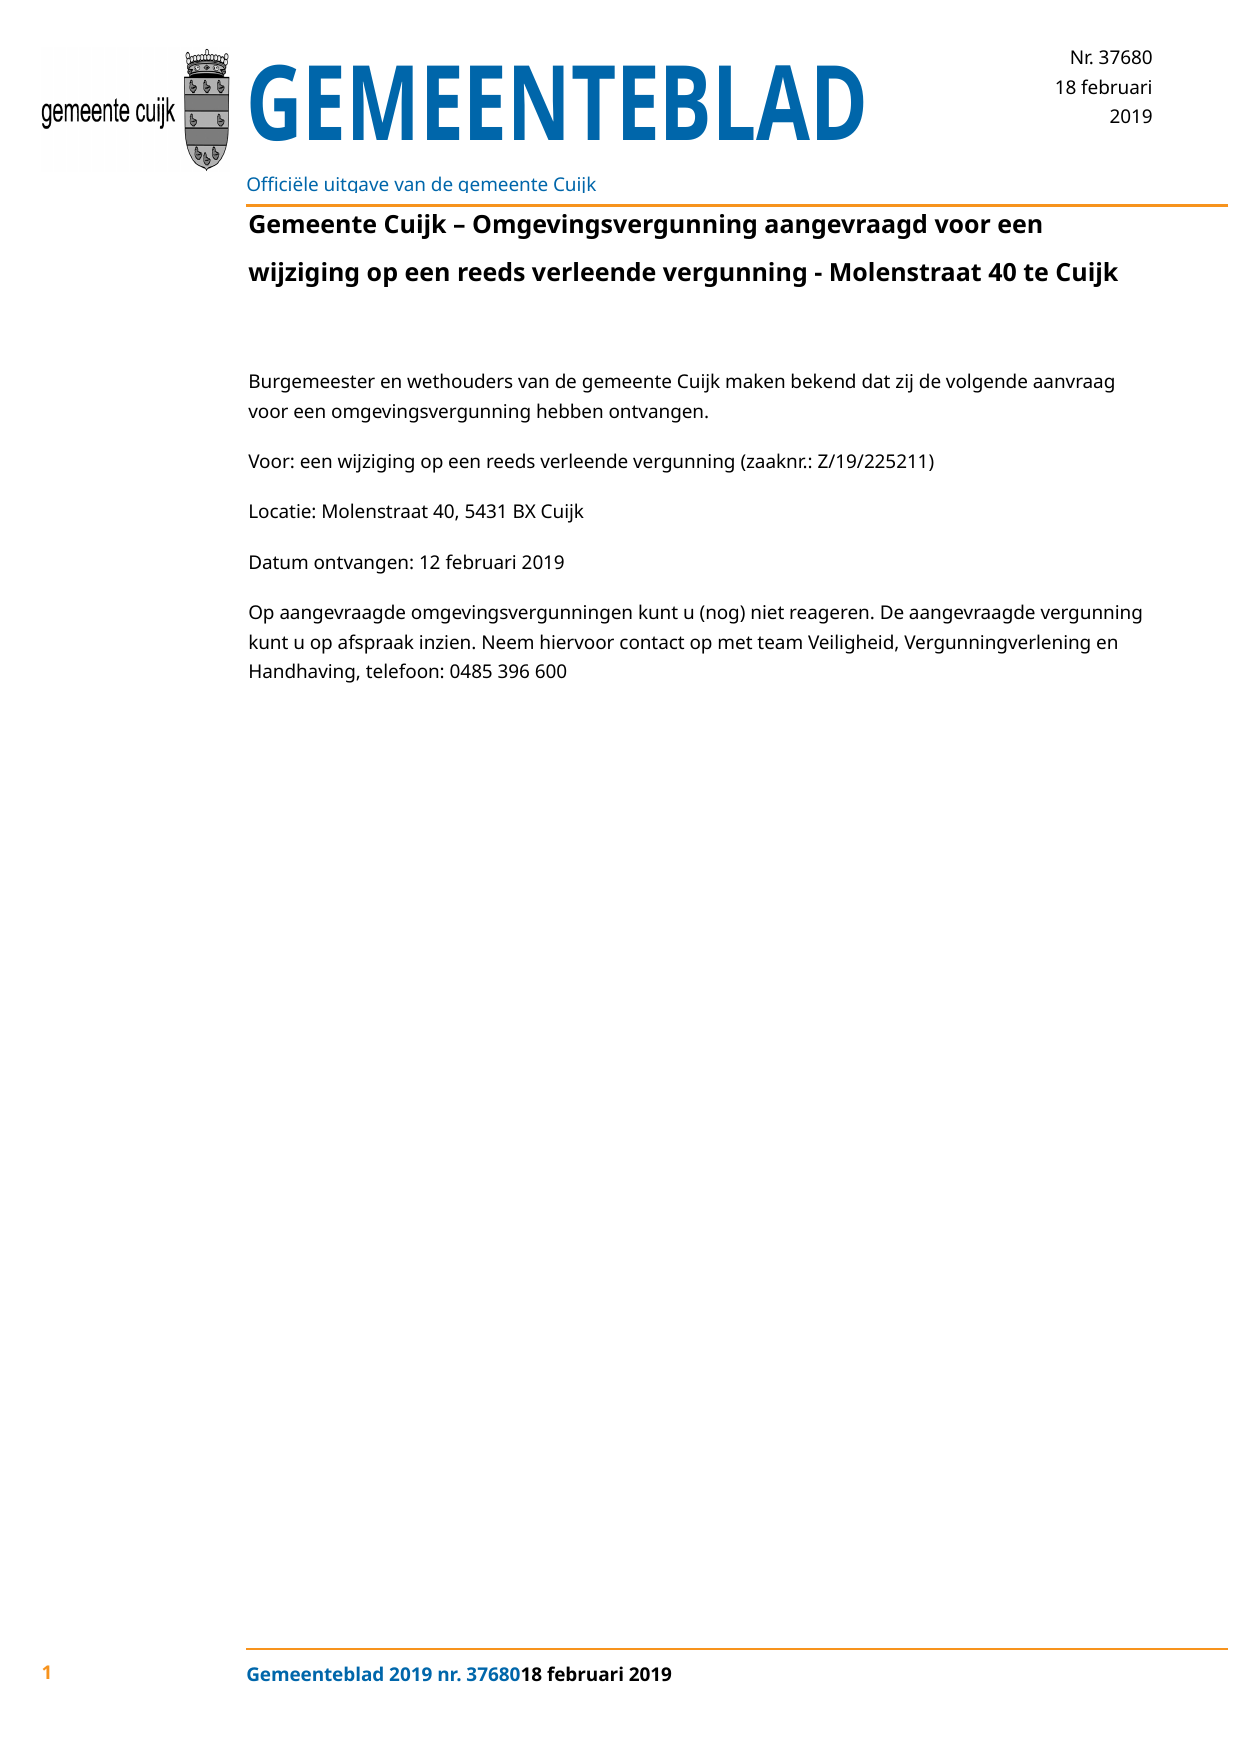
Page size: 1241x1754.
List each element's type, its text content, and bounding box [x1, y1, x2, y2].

text Datum ontvangen: 12 februari 2019 [248, 549, 1152, 575]
text Locatie: Molenstraat 40, 5431 BX Cuijk [248, 499, 1152, 524]
text Op aangevraagde omgevingsvergunningen kunt u (nog) niet reageren. De aangevraagde vergunning kunt u op afspraak inzien. Neem hiervoor contact op met team Veiligheid, Vergunningverlening en Handhaving, telefoon: 0485 396 600 [248, 599, 1152, 684]
text Voor: een wijziging op een reeds verleende vergunning (zaaknr.: Z/19/225211) [248, 448, 1152, 474]
picture [41, 47, 231, 172]
text Burgemeester en wethouders van de gemeente Cuijk maken bekend dat zij de volgende aanvraag voor een omgevingsvergunning hebben ontvangen. [248, 368, 1152, 424]
text Gemeente Cuijk – Omgevingsvergunning aangevraagd voor een wijziging op een reeds verleende vergunning - Molenstraat 40 te Cuijk [248, 207, 1152, 288]
